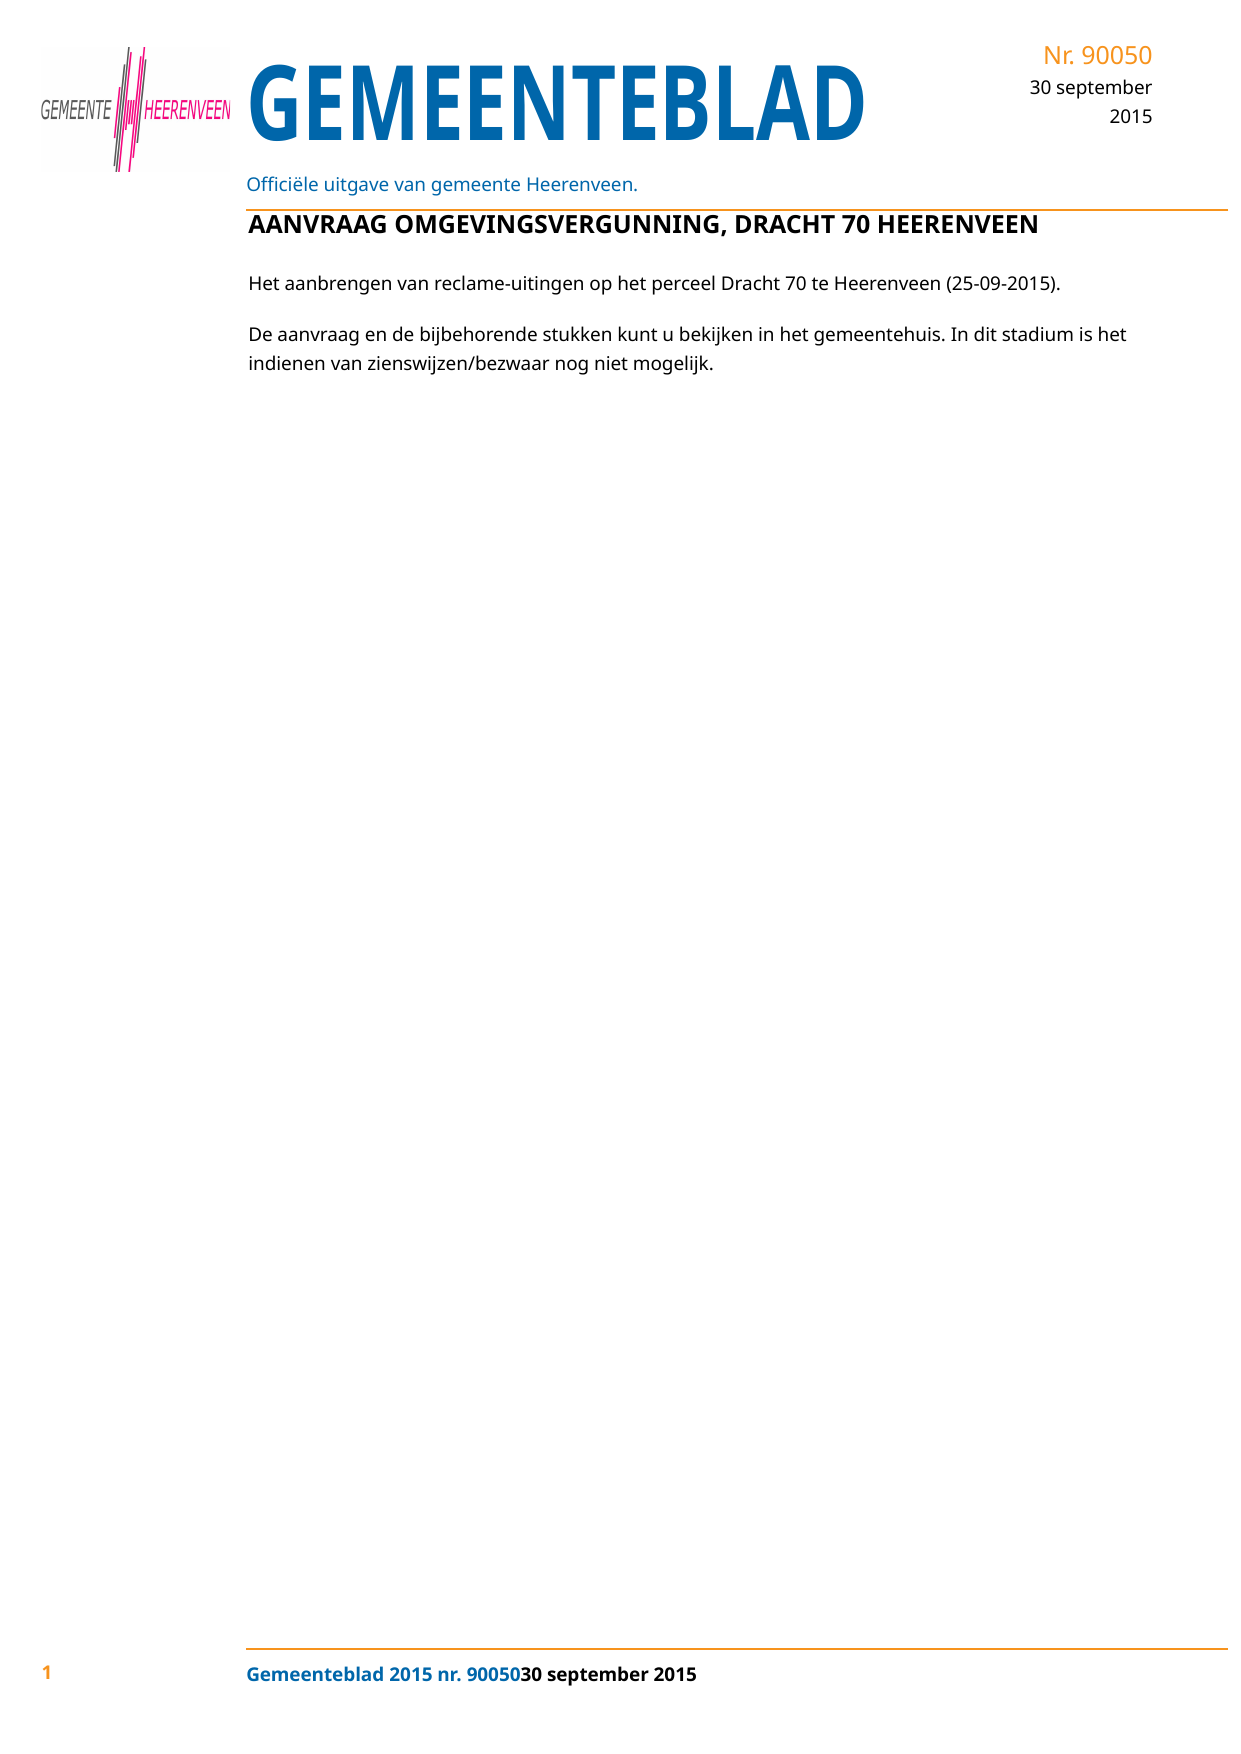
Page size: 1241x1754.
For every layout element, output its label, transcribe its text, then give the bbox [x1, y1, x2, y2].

picture [41, 47, 231, 172]
text AANVRAAG OMGEVINGSVERGUNNING, DRACHT 70 HEERENVEEN [248, 211, 1152, 241]
text De aanvraag en de bijbehorende stukken kunt u bekijken in het gemeentehuis. In dit stadium is het indienen van zienswijzen/bezwaar nog niet mogelijk. [248, 321, 1152, 376]
text Het aanbrengen van reclame-uitingen op het perceel Dracht 70 te Heerenveen (25-09-2015). [248, 270, 1152, 296]
